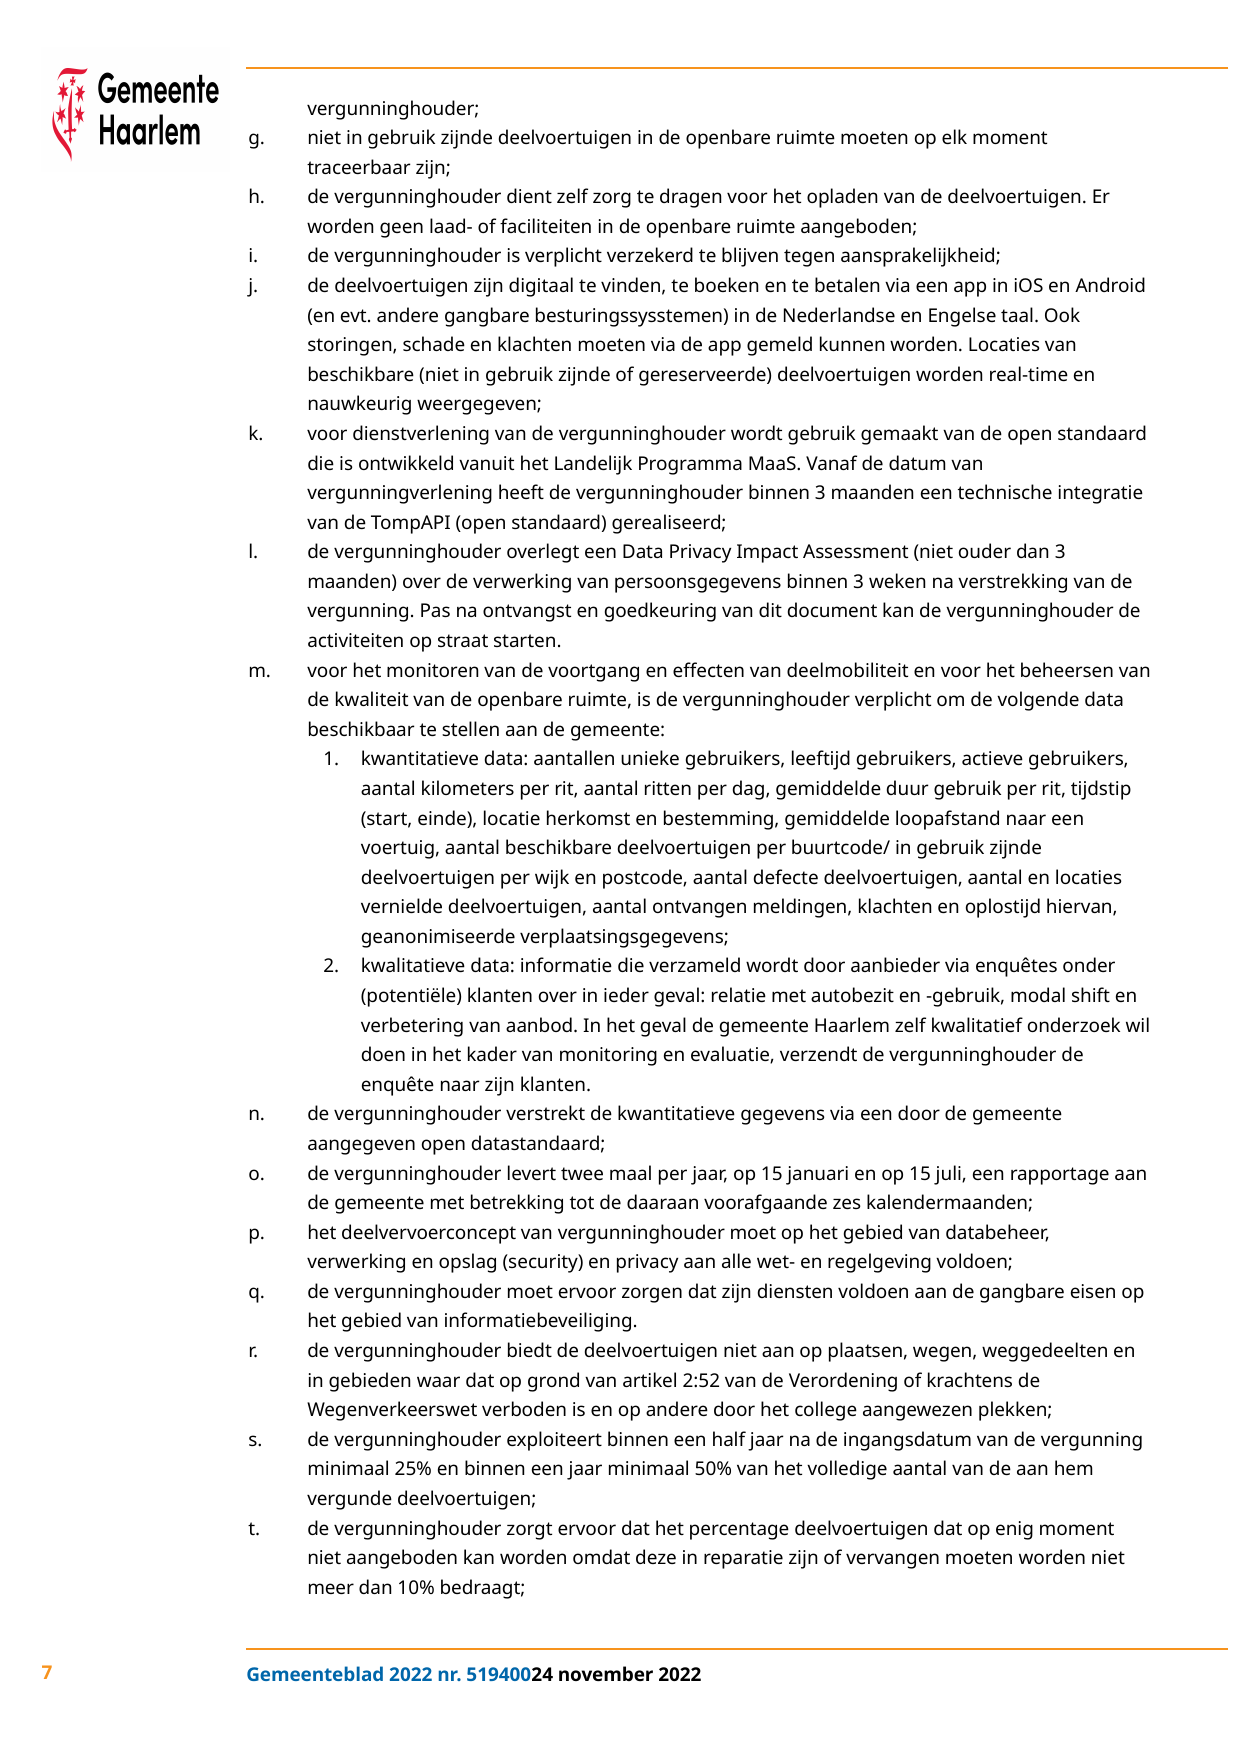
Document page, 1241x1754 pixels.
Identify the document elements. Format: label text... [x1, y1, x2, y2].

picture [41, 47, 231, 172]
list de vergunninghouder moet ervoor zorgen dat zijn diensten voldoen aan de gangbare eisen op het gebied van informatiebeveiliging. [248, 1278, 1152, 1333]
list kwalitatieve data: informatie die verzameld wordt door aanbieder via enquêtes onder (potentiële) klanten over in ieder geval: relatie met autobezit en -gebruik, modal shift en verbetering van aanbod. In het geval de gemeente Haarlem zelf kwalitatief onderzoek wil doen in het kader van monitoring en evaluatie, verzendt de vergunninghouder de enquête naar zijn klanten. [323, 953, 1152, 1097]
list de vergunninghouder exploiteert binnen een half jaar na de ingangsdatum van de vergunning minimaal 25% en binnen een jaar minimaal 50% van het volledige aantal van de aan hem vergunde deelvoertuigen; [248, 1426, 1152, 1511]
list vergunninghouder; [248, 95, 1152, 121]
list het deelvervoerconcept van vergunninghouder moet op het gebied van databeheer, verwerking en opslag (security) en privacy aan alle wet- en regelgeving voldoen; [248, 1219, 1152, 1274]
list niet in gebruik zijnde deelvoertuigen in de openbare ruimte moeten op elk moment traceerbaar zijn; [248, 124, 1152, 180]
list de vergunninghouder verstrekt de kwantitatieve gegevens via een door de gemeente aangegeven open datastandaard; [248, 1101, 1152, 1156]
list voor dienstverlening van de vergunninghouder wordt gebruik gemaakt van de open standaard die is ontwikkeld vanuit het Landelijk Programma MaaS. Vanaf de datum van vergunningverlening heeft de vergunninghouder binnen 3 maanden een technische integratie van de TompAPI (open standaard) gerealiseerd; [248, 420, 1152, 535]
list kwantitatieve data: aantallen unieke gebruikers, leeftijd gebruikers, actieve gebruikers, aantal kilometers per rit, aantal ritten per dag, gemiddelde duur gebruik per rit, tijdstip (start, einde), locatie herkomst en bestemming, gemiddelde loopafstand naar een voertuig, aantal beschikbare deelvoertuigen per buurtcode/ in gebruik zijnde deelvoertuigen per wijk en postcode, aantal defecte deelvoertuigen, aantal en locaties vernielde deelvoertuigen, aantal ontvangen meldingen, klachten en oplostijd hiervan, geanonimiseerde verplaatsingsgegevens; [323, 746, 1152, 949]
list de vergunninghouder is verplicht verzekerd te blijven tegen aansprakelijkheid; [248, 243, 1152, 268]
list de vergunninghouder zorgt ervoor dat het percentage deelvoertuigen dat op enig moment niet aangeboden kan worden omdat deze in reparatie zijn of vervangen moeten worden niet meer dan 10% bedraagt; [248, 1515, 1152, 1600]
list de vergunninghouder dient zelf zorg te dragen voor het opladen van de deelvoertuigen. Er worden geen laad- of faciliteiten in de openbare ruimte aangeboden; [248, 183, 1152, 239]
list de vergunninghouder overlegt een Data Privacy Impact Assessment (niet ouder dan 3 maanden) over de verwerking van persoonsgegevens binnen 3 weken na verstrekking van de vergunning. Pas na ontvangst en goedkeuring van dit document kan de vergunninghouder de activiteiten op straat starten. [248, 538, 1152, 653]
list voor het monitoren van de voortgang en effecten van deelmobiliteit en voor het beheersen van de kwaliteit van de openbare ruimte, is de vergunninghouder verplicht om de volgende data beschikbaar te stellen aan de gemeente: [248, 657, 1152, 742]
list de vergunninghouder levert twee maal per jaar, op 15 januari en op 15 juli, een rapportage aan de gemeente met betrekking tot de daaraan voorafgaande zes kalendermaanden; [248, 1160, 1152, 1215]
list de deelvoertuigen zijn digitaal te vinden, te boeken en te betalen via een app in iOS en Android (en evt. andere gangbare besturingssysstemen) in de Nederlandse en Engelse taal. Ook storingen, schade en klachten moeten via de app gemeld kunnen worden. Locaties van beschikbare (niet in gebruik zijnde of gereserveerde) deelvoertuigen worden real-time en nauwkeurig weergegeven; [248, 272, 1152, 416]
list de vergunninghouder biedt de deelvoertuigen niet aan op plaatsen, wegen, weggedeelten en in gebieden waar dat op grond van artikel 2:52 van de Verordening of krachtens de Wegenverkeerswet verboden is en op andere door het college aangewezen plekken; [248, 1337, 1152, 1422]
